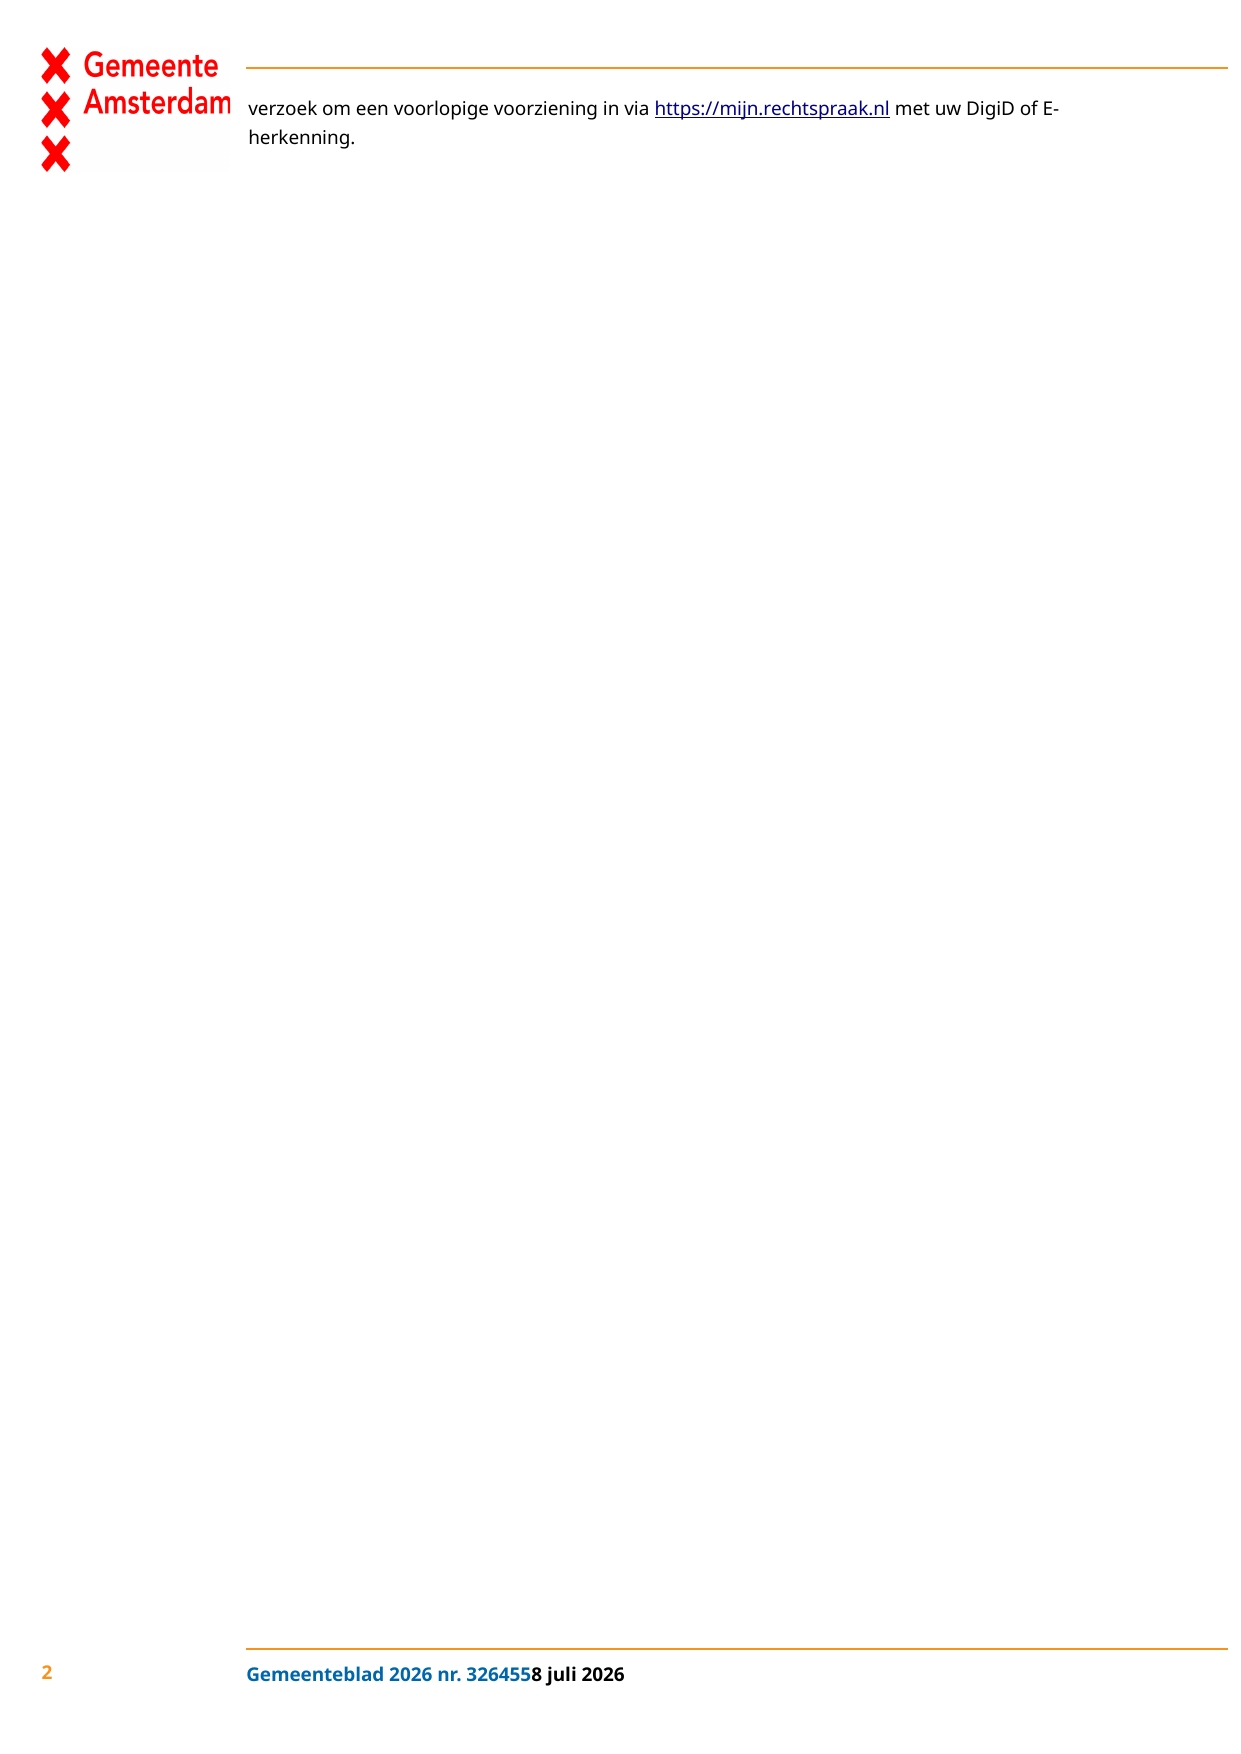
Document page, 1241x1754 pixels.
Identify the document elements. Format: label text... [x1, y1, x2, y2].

picture [41, 47, 231, 172]
text verzoek om een voorlopige voorziening in via https://mijn.rechtspraak.nl met uw DigiD of E-herkenning. [248, 95, 1152, 150]
